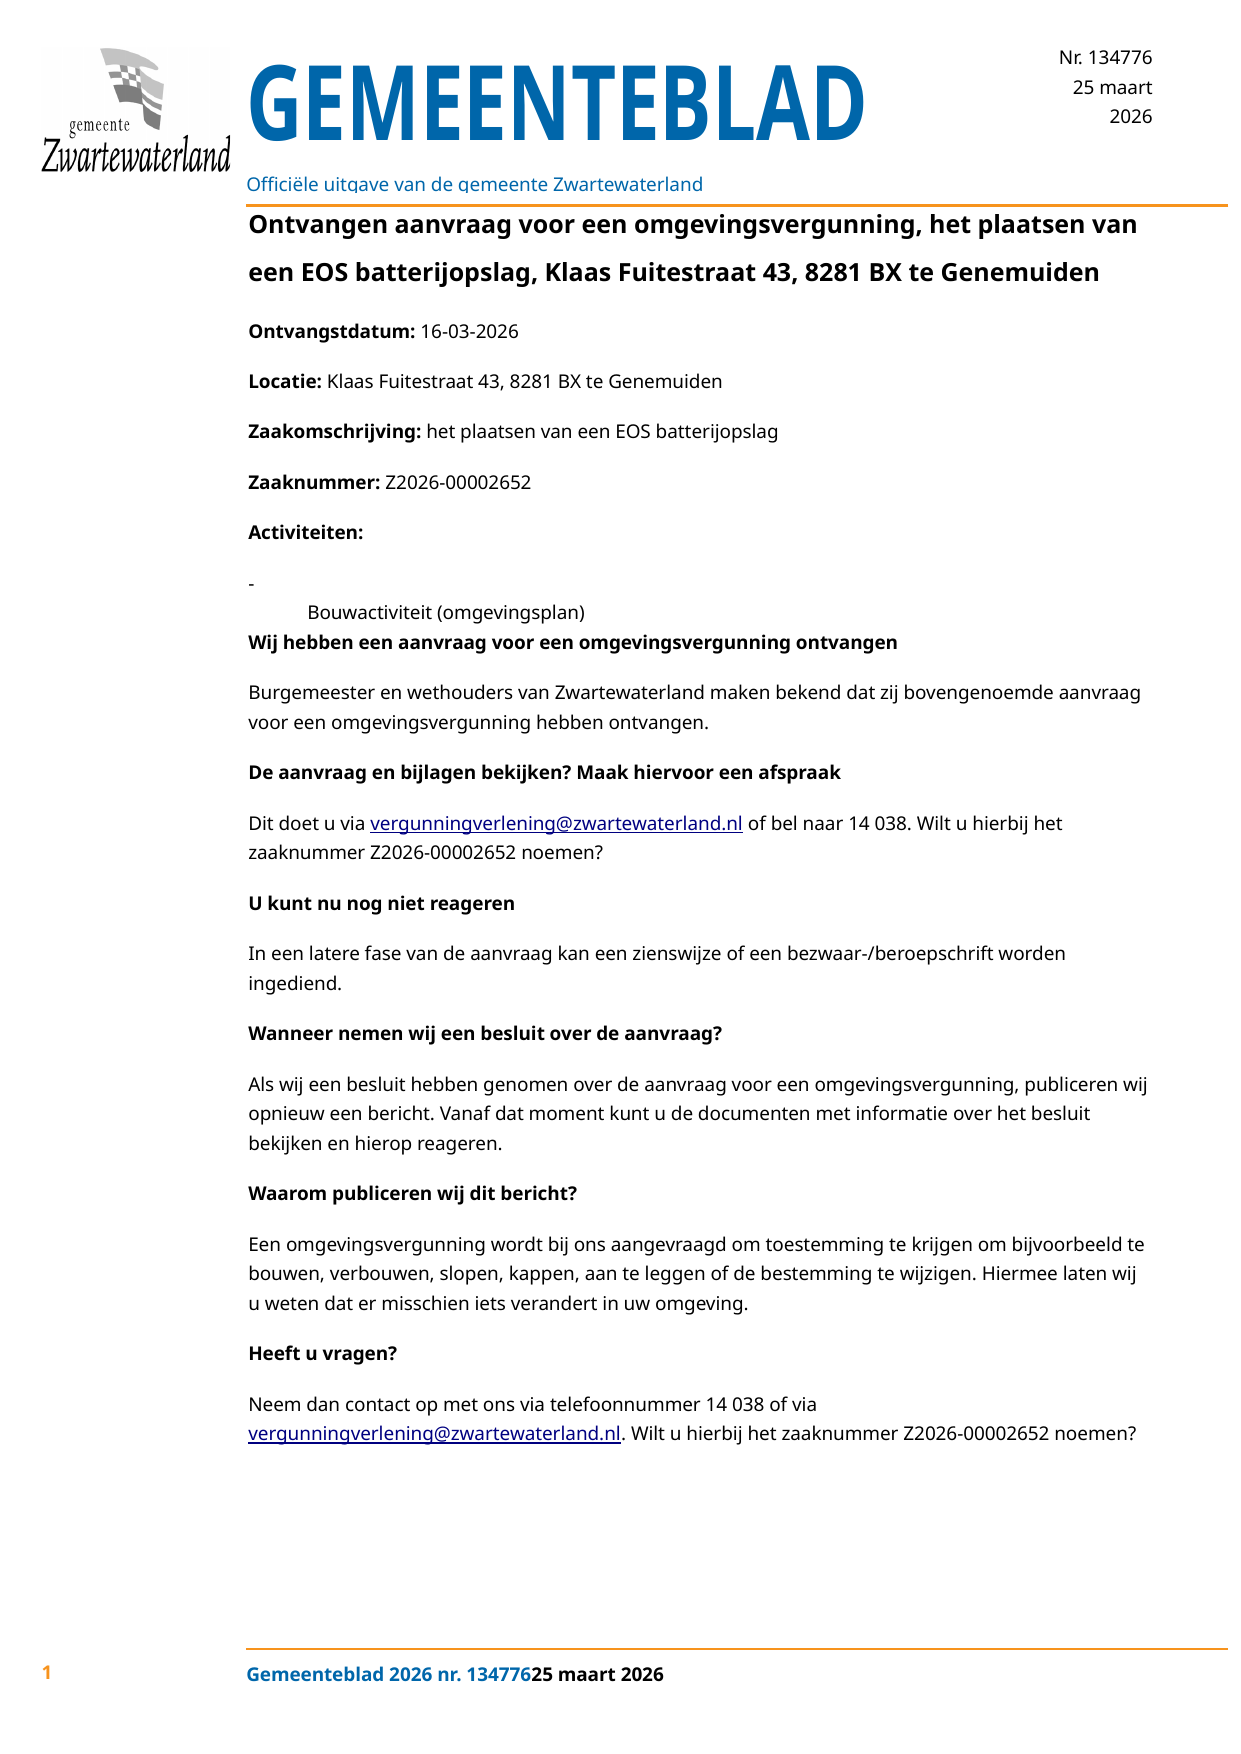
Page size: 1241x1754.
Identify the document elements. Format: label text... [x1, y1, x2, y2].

list Bouwactiviteit (omgevingsplan) [248, 599, 1152, 625]
text Ontvangstdatum: 16-03-2026 [248, 318, 1152, 344]
text Heeft u vragen? [248, 1340, 1152, 1366]
text Zaakomschrijving: het plaatsen van een EOS batterijopslag [248, 419, 1152, 444]
text Wanneer nemen wij een besluit over de aanvraag? [248, 1020, 1152, 1046]
picture [41, 47, 231, 172]
text Als wij een besluit hebben genomen over de aanvraag voor een omgevingsvergunning, publiceren wij opnieuw een bericht. Vanaf dat moment kunt u de documenten met informatie over het besluit bekijken en hierop reageren. [248, 1071, 1152, 1156]
text Een omgevingsvergunning wordt bij ons aangevraagd om toestemming te krijgen om bijvoorbeeld te bouwen, verbouwen, slopen, kappen, aan te leggen of de bestemming te wijzigen. Hiermee laten wij u weten dat er misschien iets verandert in uw omgeving. [248, 1231, 1152, 1316]
text Neem dan contact op met ons via telefoonnummer 14 038 of via vergunningverlening@zwartewaterland.nl. Wilt u hierbij het zaaknummer Z2026-00002652 noemen? [248, 1391, 1152, 1446]
text De aanvraag en bijlagen bekijken? Maak hiervoor een afspraak [248, 759, 1152, 785]
text Dit doet u via vergunningverlening@zwartewaterland.nl of bel naar 14 038. Wilt u hierbij het zaaknummer Z2026-00002652 noemen? [248, 810, 1152, 865]
text Locatie: Klaas Fuitestraat 43, 8281 BX te Genemuiden [248, 368, 1152, 394]
text Zaaknummer: Z2026-00002652 [248, 469, 1152, 495]
text Ontvangen aanvraag voor een omgevingsvergunning, het plaatsen van een EOS batterijopslag, Klaas Fuitestraat 43, 8281 BX te Genemuiden [248, 207, 1152, 288]
text Wij hebben een aanvraag voor een omgevingsvergunning ontvangen [248, 629, 1152, 655]
text Activiteiten: [248, 519, 1152, 545]
text Burgemeester en wethouders van Zwartewaterland maken bekend dat zij bovengenoemde aanvraag voor een omgevingsvergunning hebben ontvangen. [248, 679, 1152, 735]
text In een latere fase van de aanvraag kan een zienswijze of een bezwaar-/beroepschrift worden ingediend. [248, 940, 1152, 996]
text U kunt nu nog niet reageren [248, 890, 1152, 916]
text Waarom publiceren wij dit bericht? [248, 1180, 1152, 1206]
